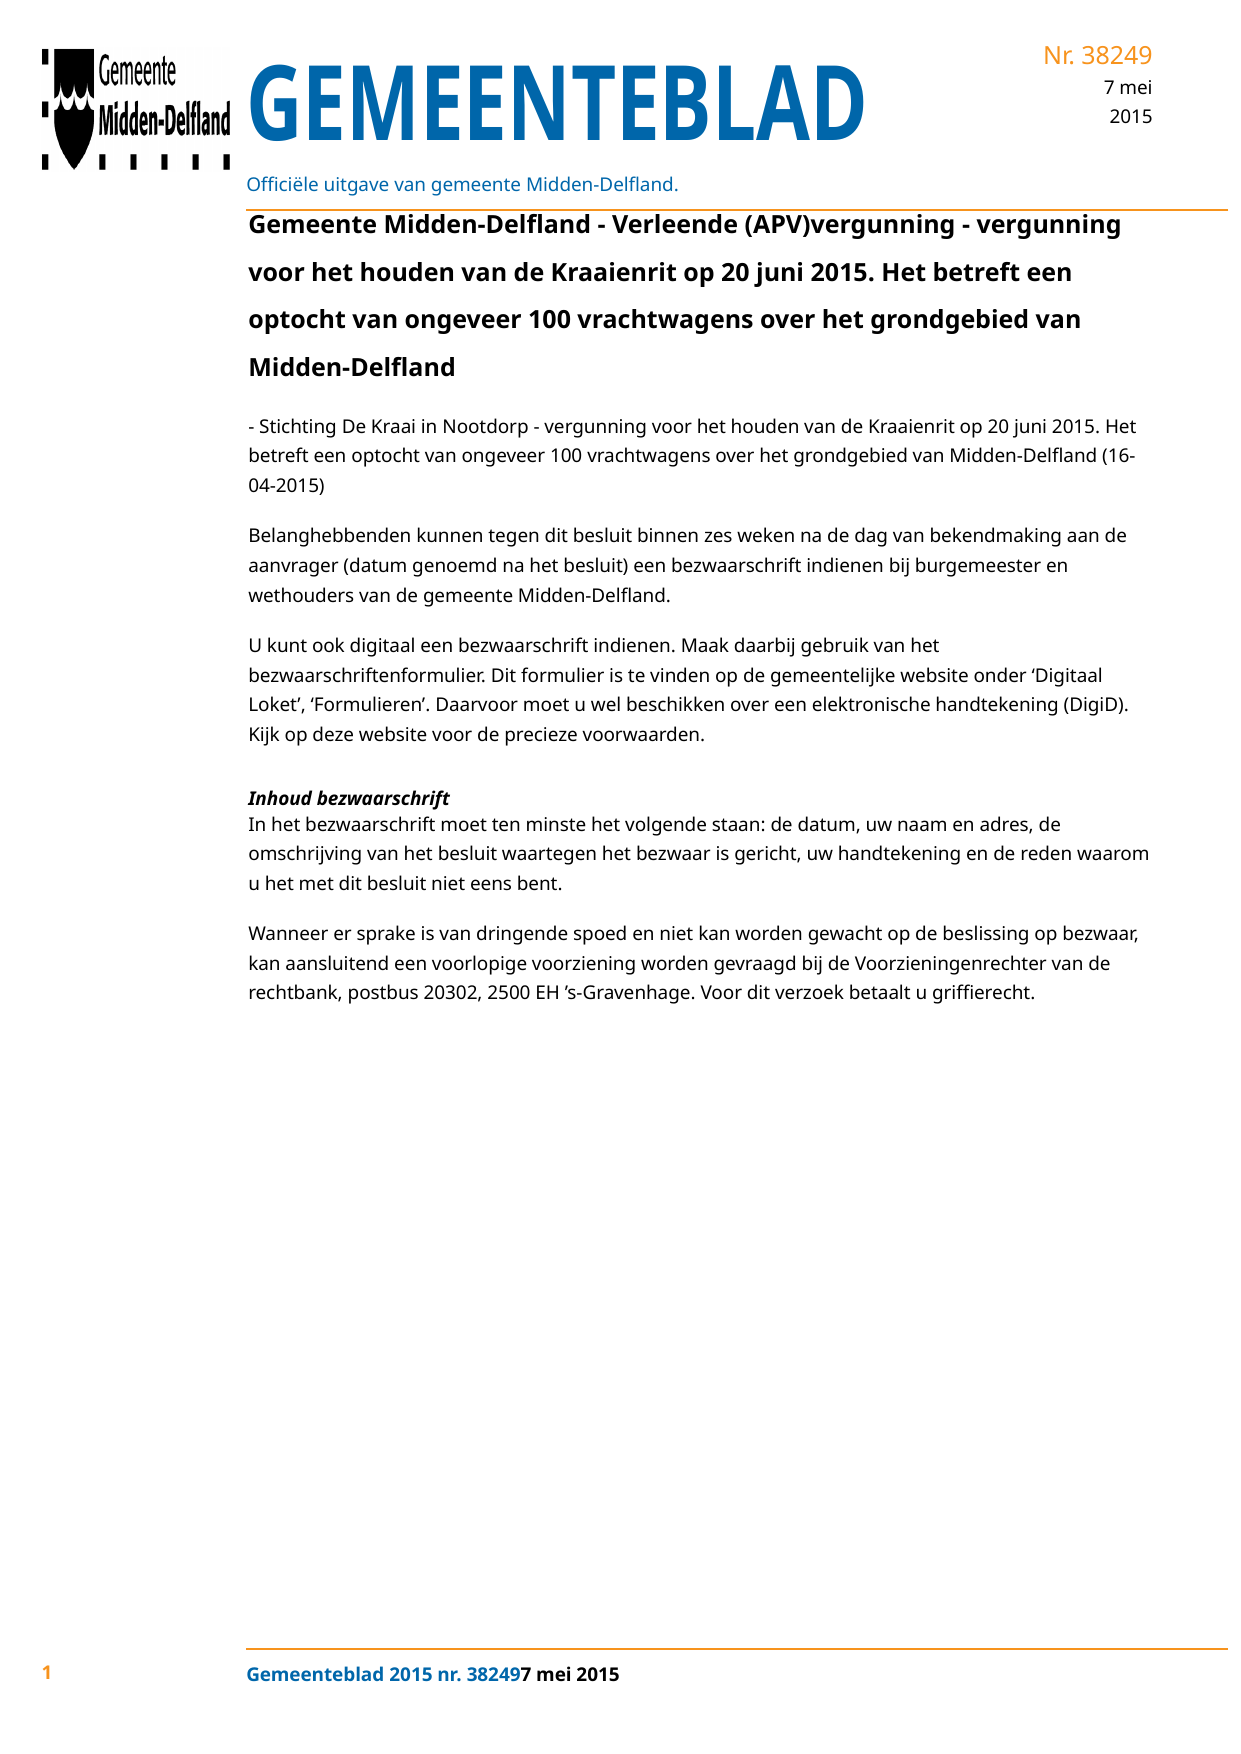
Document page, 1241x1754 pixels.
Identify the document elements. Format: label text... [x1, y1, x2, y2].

text Gemeente Midden-Delfland - Verleende (APV)vergunning - vergunning voor het houden van de Kraaienrit op 20 juni 2015. Het betreft een optocht van ongeveer 100 vrachtwagens over het grondgebied van Midden-Delfland [248, 211, 1152, 384]
text Inhoud bezwaarschrift [248, 785, 1152, 811]
text Belanghebbenden kunnen tegen dit besluit binnen zes weken na de dag van bekendmaking aan de aanvrager (datum genoemd na het besluit) een bezwaarschrift indienen bij burgemeester en wethouders van de gemeente Midden-Delfland. [248, 523, 1152, 608]
text In het bezwaarschrift moet ten minste het volgende staan: de datum, uw naam en adres, de omschrijving van het besluit waartegen het bezwaar is gericht, uw handtekening en de reden waarom u het met dit besluit niet eens bent. [248, 811, 1152, 896]
text - Stichting De Kraai in Nootdorp - vergunning voor het houden van de Kraaienrit op 20 juni 2015. Het betreft een optocht van ongeveer 100 vrachtwagens over het grondgebied van Midden-Delfland (16-04-2015) [248, 413, 1152, 498]
text U kunt ook digitaal een bezwaarschrift indienen. Maak daarbij gebruik van het bezwaarschriftenformulier. Dit formulier is te vinden op de gemeentelijke website onder ‘Digitaal Loket’, ‘Formulieren’. Daarvoor moet u wel beschikken over een elektronische handtekening (DigiD). Kijk op deze website voor de precieze voorwaarden. [248, 632, 1152, 747]
text Wanneer er sprake is van dringende spoed en niet kan worden gewacht op de beslissing op bezwaar, kan aansluitend een voorlopige voorziening worden gevraagd bij de Voorzieningenrechter van de rechtbank, postbus 20302, 2500 EH ’s-Gravenhage. Voor dit verzoek betaalt u griffierecht. [248, 920, 1152, 1005]
picture [41, 47, 231, 172]
